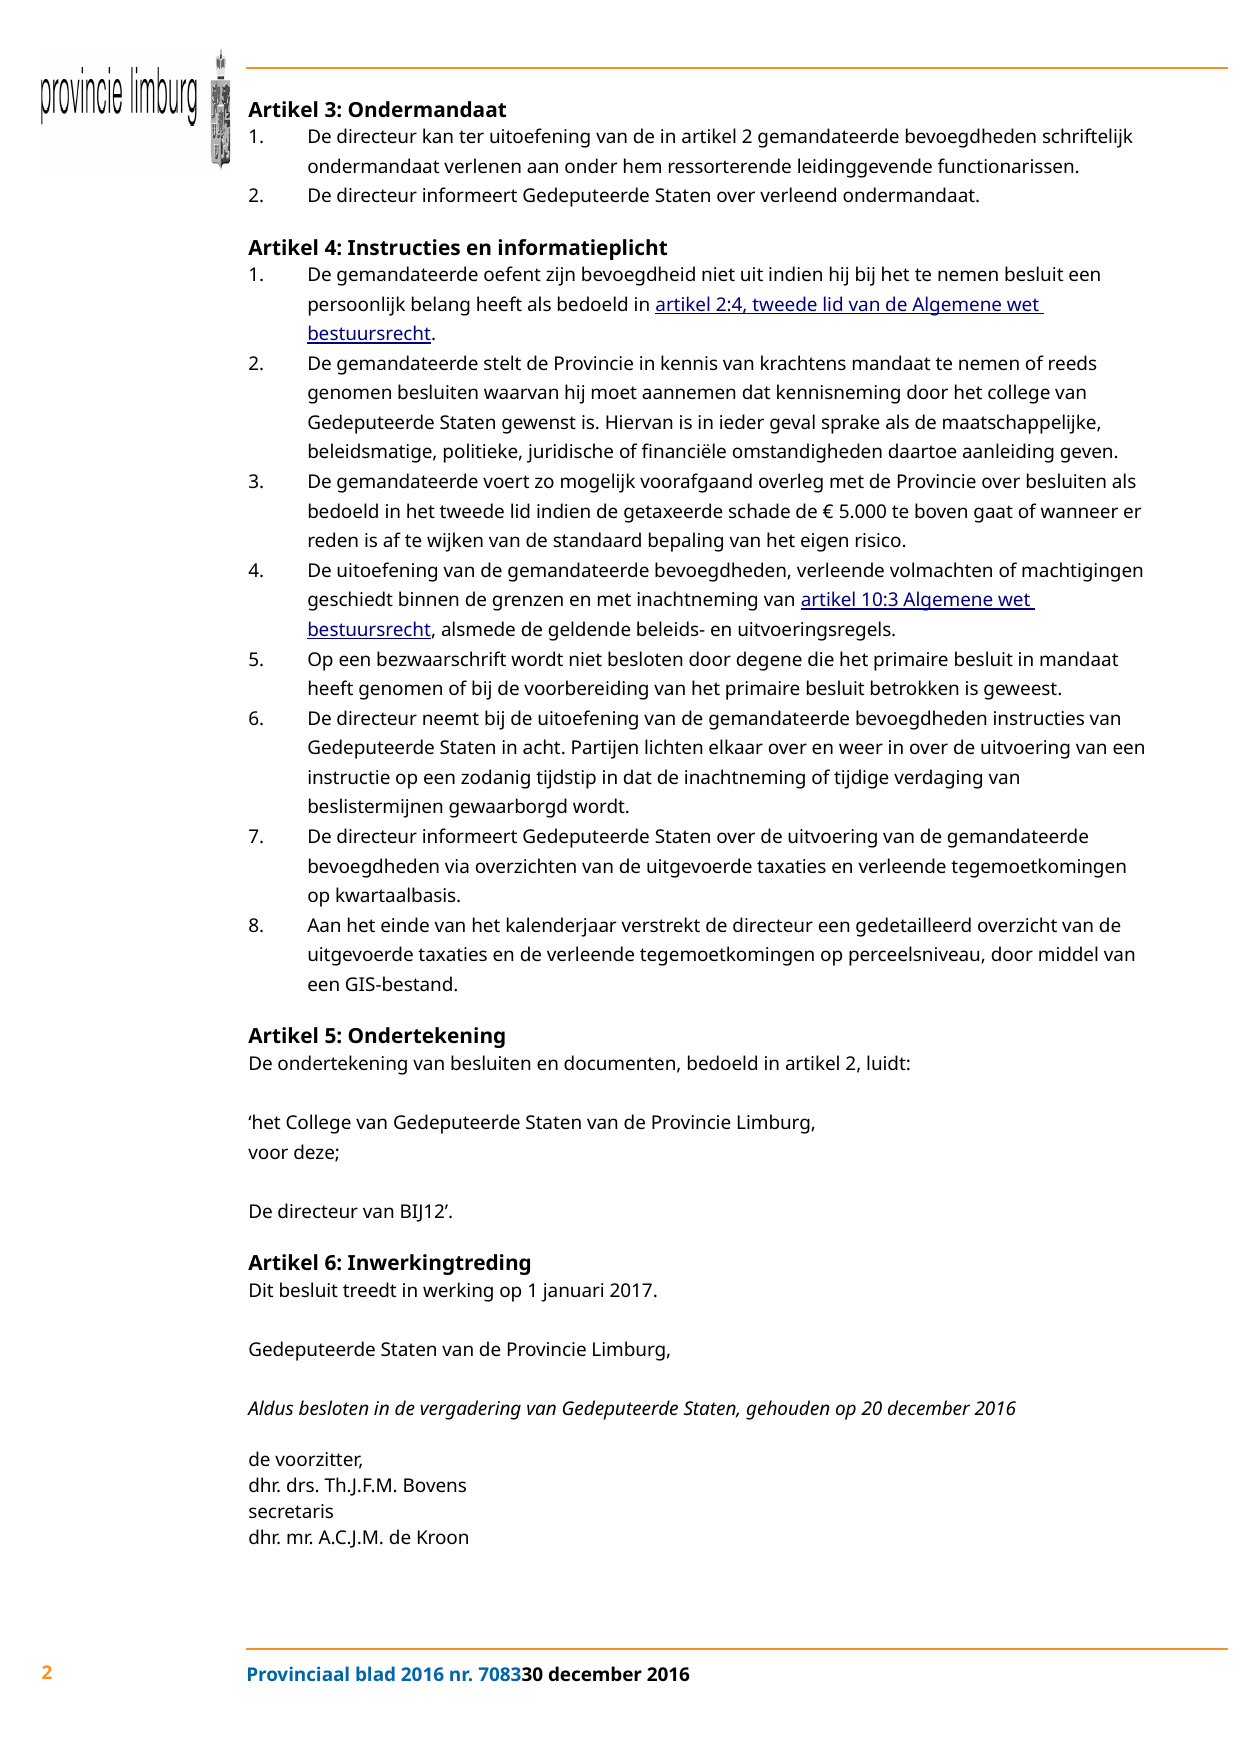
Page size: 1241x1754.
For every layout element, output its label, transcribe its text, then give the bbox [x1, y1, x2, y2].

text de voorzitter, [248, 1447, 1152, 1472]
text Artikel 4: Instructies en informatieplicht [248, 233, 1152, 261]
text Aldus besloten in de vergadering van Gedeputeerde Staten, gehouden op 20 december 2016 [248, 1395, 1152, 1421]
list De directeur informeert Gedeputeerde Staten over de uitvoering van de gemandateerde bevoegdheden via overzichten van de uitgevoerde taxaties en verleende tegemoetkomingen op kwartaalbasis. [248, 823, 1152, 908]
text Gedeputeerde Staten van de Provincie Limburg, [248, 1336, 1152, 1362]
text De directeur van BIJ12’. [248, 1198, 1152, 1224]
text Artikel 5: Ondertekening [248, 1022, 1152, 1050]
list De gemandateerde stelt de Provincie in kennis van krachtens mandaat te nemen of reeds genomen besluiten waarvan hij moet aannemen dat kennisneming door het college van Gedeputeerde Staten gewenst is. Hiervan is in ieder geval sprake als de maatschappelijke, beleidsmatige, politieke, juridische of financiële omstandigheden daartoe aanleiding geven. [248, 350, 1152, 464]
text Artikel 6: Inwerkingtreding [248, 1248, 1152, 1277]
list Op een bezwaarschrift wordt niet besloten door degene die het primaire besluit in mandaat heeft genomen of bij de voorbereiding van het primaire besluit betrokken is geweest. [248, 646, 1152, 701]
text dhr. drs. Th.J.F.M. Bovens [248, 1472, 1152, 1498]
list Aan het einde van het kalenderjaar verstrekt de directeur een gedetailleerd overzicht van de uitgevoerde taxaties en de verleende tegemoetkomingen op perceelsniveau, door middel van een GIS-bestand. [248, 912, 1152, 997]
list De directeur kan ter uitoefening van de in artikel 2 gemandateerde bevoegdheden schriftelijk ondermandaat verlenen aan onder hem ressorterende leidinggevende functionarissen. [248, 123, 1152, 178]
text secretaris [248, 1498, 1152, 1524]
list De directeur informeert Gedeputeerde Staten over verleend ondermandaat. [248, 182, 1152, 208]
picture [41, 47, 231, 172]
text De ondertekening van besluiten en documenten, bedoeld in artikel 2, luidt: [248, 1050, 1152, 1076]
text ‘het College van Gedeputeerde Staten van de Provincie Limburg, [248, 1109, 1152, 1135]
text Artikel 3: Ondermandaat [248, 95, 1152, 123]
list De gemandateerde voert zo mogelijk voorafgaand overleg met de Provincie over besluiten als bedoeld in het tweede lid indien de getaxeerde schade de € 5.000 te boven gaat of wanneer er reden is af te wijken van de standaard bepaling van het eigen risico. [248, 468, 1152, 553]
list De directeur neemt bij de uitoefening van de gemandateerde bevoegdheden instructies van Gedeputeerde Staten in acht. Partijen lichten elkaar over en weer in over de uitvoering van een instructie op een zodanig tijdstip in dat de inachtneming of tijdige verdaging van beslistermijnen gewaarborgd wordt. [248, 705, 1152, 819]
list De uitoefening van de gemandateerde bevoegdheden, verleende volmachten of machtigingen geschiedt binnen de grenzen en met inachtneming van artikel 10:3 Algemene wet bestuursrecht, alsmede de geldende beleids- en uitvoeringsregels. [248, 557, 1152, 642]
text dhr. mr. A.C.J.M. de Kroon [248, 1524, 1152, 1549]
list De gemandateerde oefent zijn bevoegdheid niet uit indien hij bij het te nemen besluit een persoonlijk belang heeft als bedoeld in artikel 2:4, tweede lid van de Algemene wet bestuursrecht. [248, 261, 1152, 346]
text voor deze; [248, 1139, 1152, 1164]
text Dit besluit treedt in werking op 1 januari 2017. [248, 1277, 1152, 1303]
